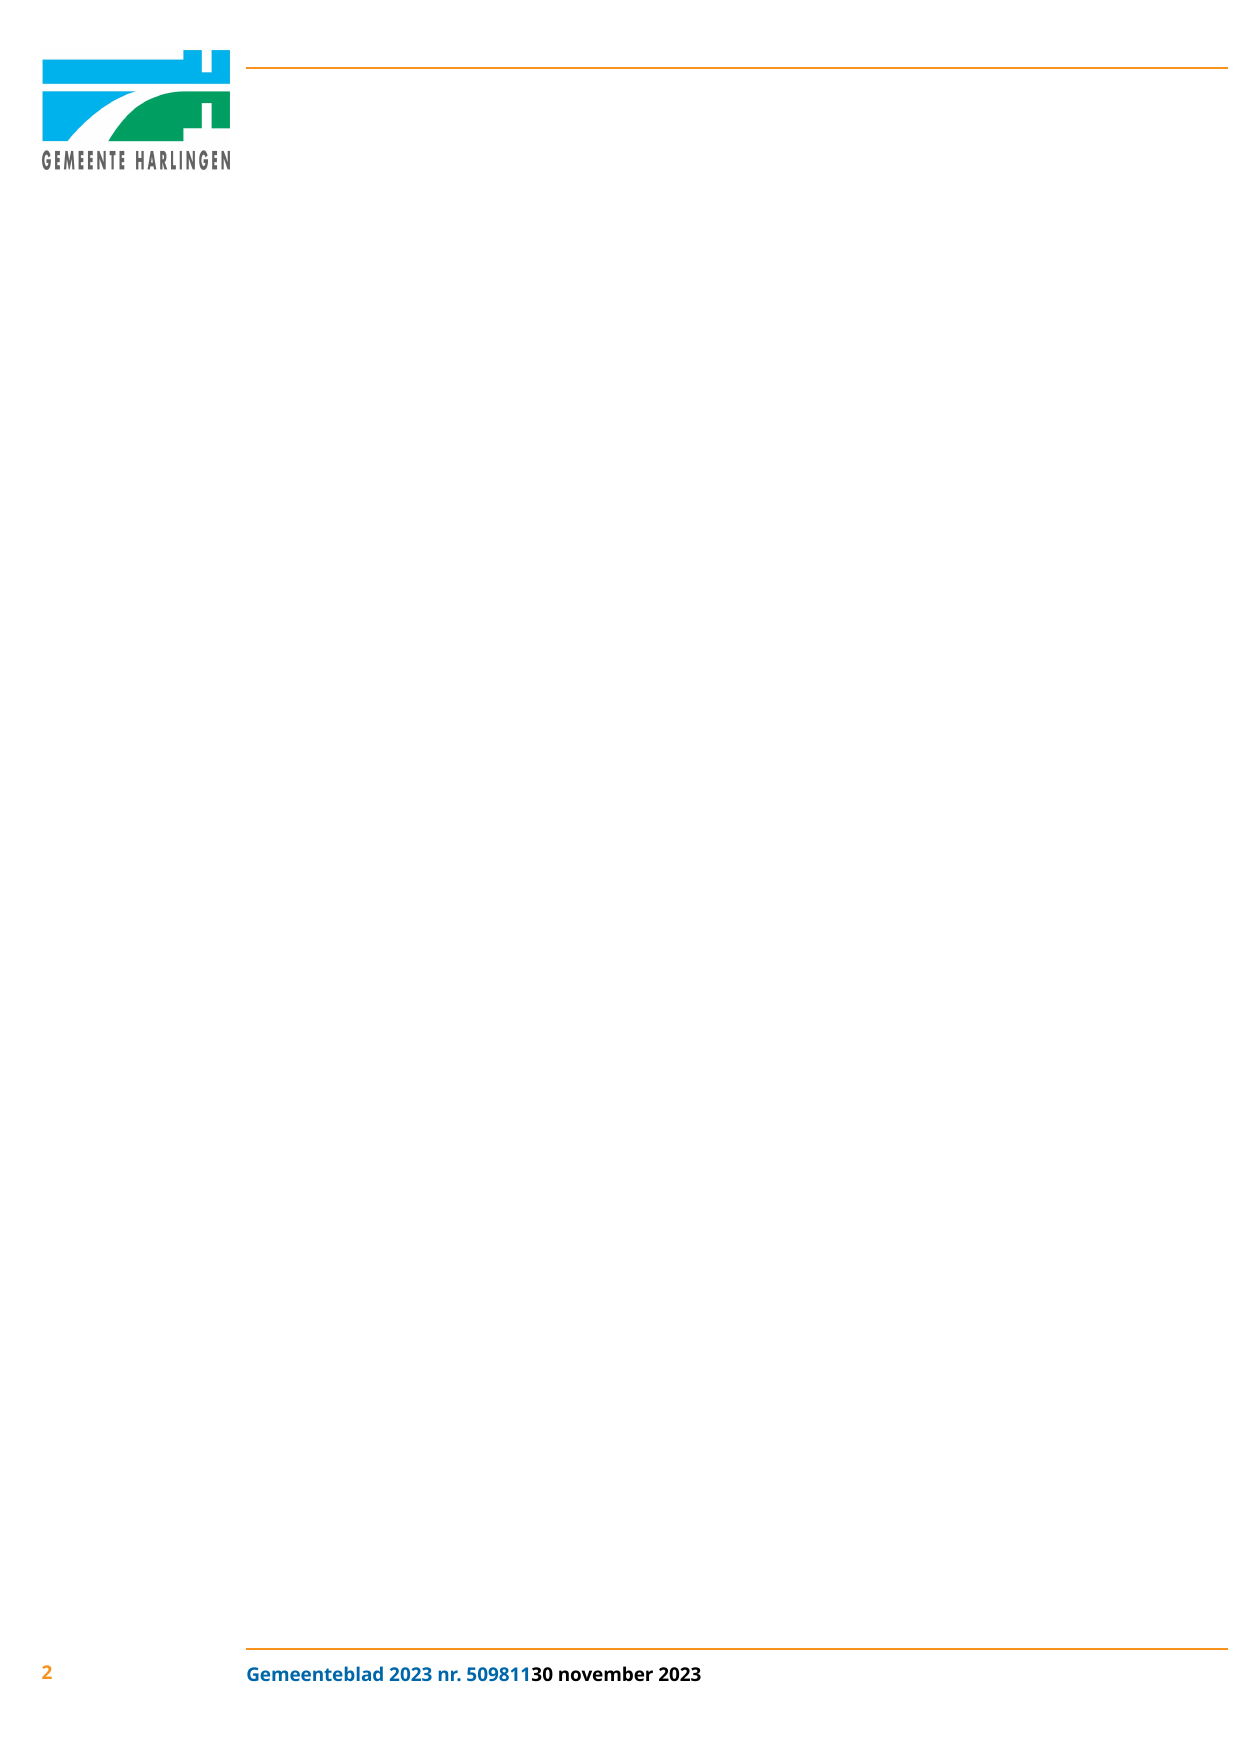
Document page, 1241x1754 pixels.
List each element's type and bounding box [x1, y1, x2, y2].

picture [41, 47, 231, 172]
